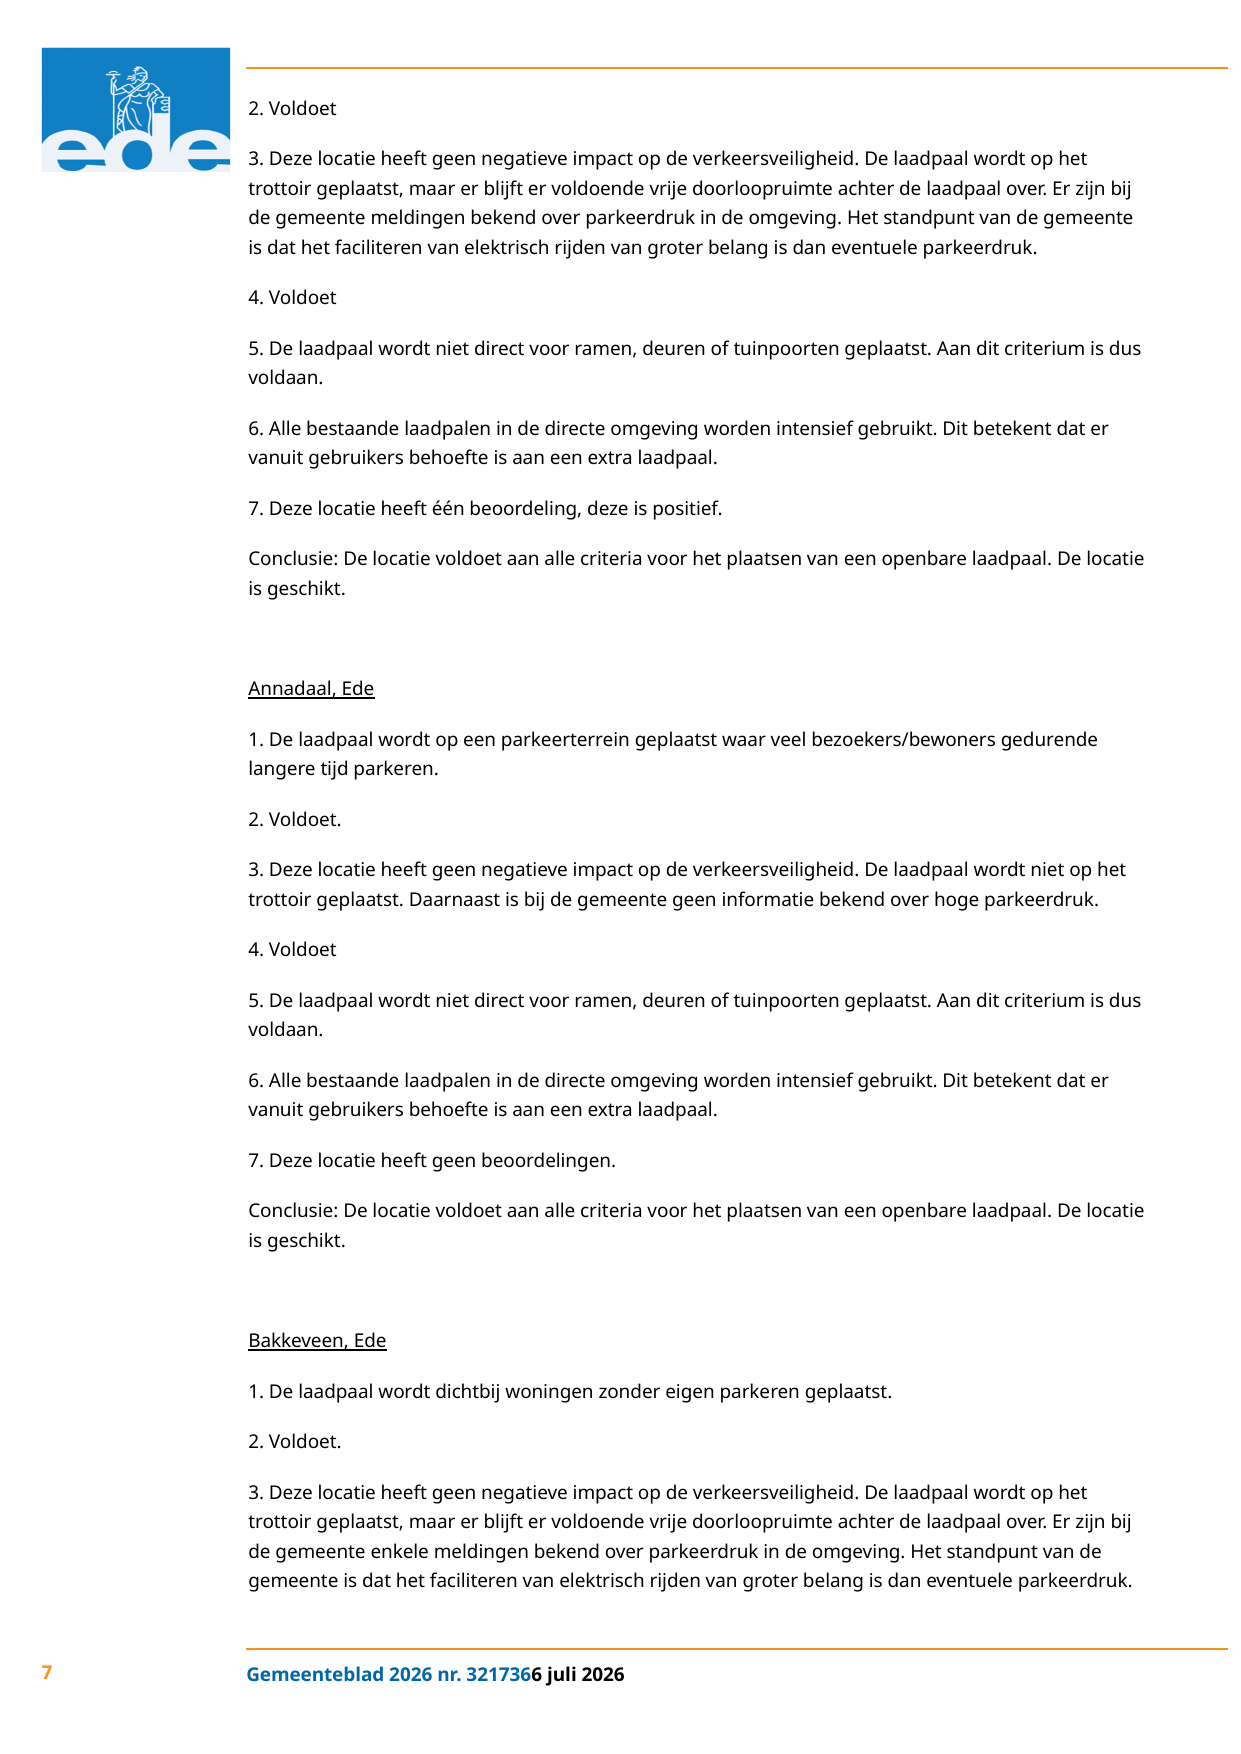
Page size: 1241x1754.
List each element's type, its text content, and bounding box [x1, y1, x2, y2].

text 5. De laadpaal wordt niet direct voor ramen, deuren of tuinpoorten geplaatst. Aan dit criterium is dus voldaan. [248, 335, 1152, 390]
text 1. De laadpaal wordt op een parkeerterrein geplaatst waar veel bezoekers/bewoners gedurende langere tijd parkeren. [248, 726, 1152, 781]
text 4. Voldoet [248, 936, 1152, 962]
text 1. De laadpaal wordt dichtbij woningen zonder eigen parkeren geplaatst. [248, 1378, 1152, 1404]
text 7. Deze locatie heeft geen beoordelingen. [248, 1147, 1152, 1173]
text Conclusie: De locatie voldoet aan alle criteria voor het plaatsen van een openbare laadpaal. De locatie is geschikt. [248, 1197, 1152, 1253]
picture [41, 47, 231, 172]
text 6. Alle bestaande laadpalen in de directe omgeving worden intensief gebruikt. Dit betekent dat er vanuit gebruikers behoefte is aan een extra laadpaal. [248, 1067, 1152, 1122]
text 6. Alle bestaande laadpalen in de directe omgeving worden intensief gebruikt. Dit betekent dat er vanuit gebruikers behoefte is aan een extra laadpaal. [248, 415, 1152, 470]
text 2. Voldoet. [248, 1428, 1152, 1454]
text 2. Voldoet. [248, 806, 1152, 832]
text 7. Deze locatie heeft één beoordeling, deze is positief. [248, 495, 1152, 521]
text 3. Deze locatie heeft geen negatieve impact op de verkeersveiligheid. De laadpaal wordt niet op het trottoir geplaatst. Daarnaast is bij de gemeente geen informatie bekend over hoge parkeerdruk. [248, 856, 1152, 912]
text 5. De laadpaal wordt niet direct voor ramen, deuren of tuinpoorten geplaatst. Aan dit criterium is dus voldaan. [248, 987, 1152, 1042]
text 3. Deze locatie heeft geen negatieve impact op de verkeersveiligheid. De laadpaal wordt op het trottoir geplaatst, maar er blijft er voldoende vrije doorloopruimte achter de laadpaal over. Er zijn bij de gemeente enkele meldingen bekend over parkeerdruk in de omgeving. Het standpunt van de gemeente is dat het faciliteren van elektrisch rijden van groter belang is dan eventuele parkeerdruk. [248, 1479, 1152, 1593]
text Conclusie: De locatie voldoet aan alle criteria voor het plaatsen van een openbare laadpaal. De locatie is geschikt. [248, 545, 1152, 601]
text 3. Deze locatie heeft geen negatieve impact op de verkeersveiligheid. De laadpaal wordt op het trottoir geplaatst, maar er blijft er voldoende vrije doorloopruimte achter de laadpaal over. Er zijn bij de gemeente meldingen bekend over parkeerdruk in de omgeving. Het standpunt van de gemeente is dat het faciliteren van elektrisch rijden van groter belang is dan eventuele parkeerdruk. [248, 145, 1152, 260]
text Bakkeveen, Ede [248, 1328, 1152, 1353]
text 2. Voldoet [248, 95, 1152, 121]
text 4. Voldoet [248, 284, 1152, 310]
text Annadaal, Ede [248, 676, 1152, 701]
